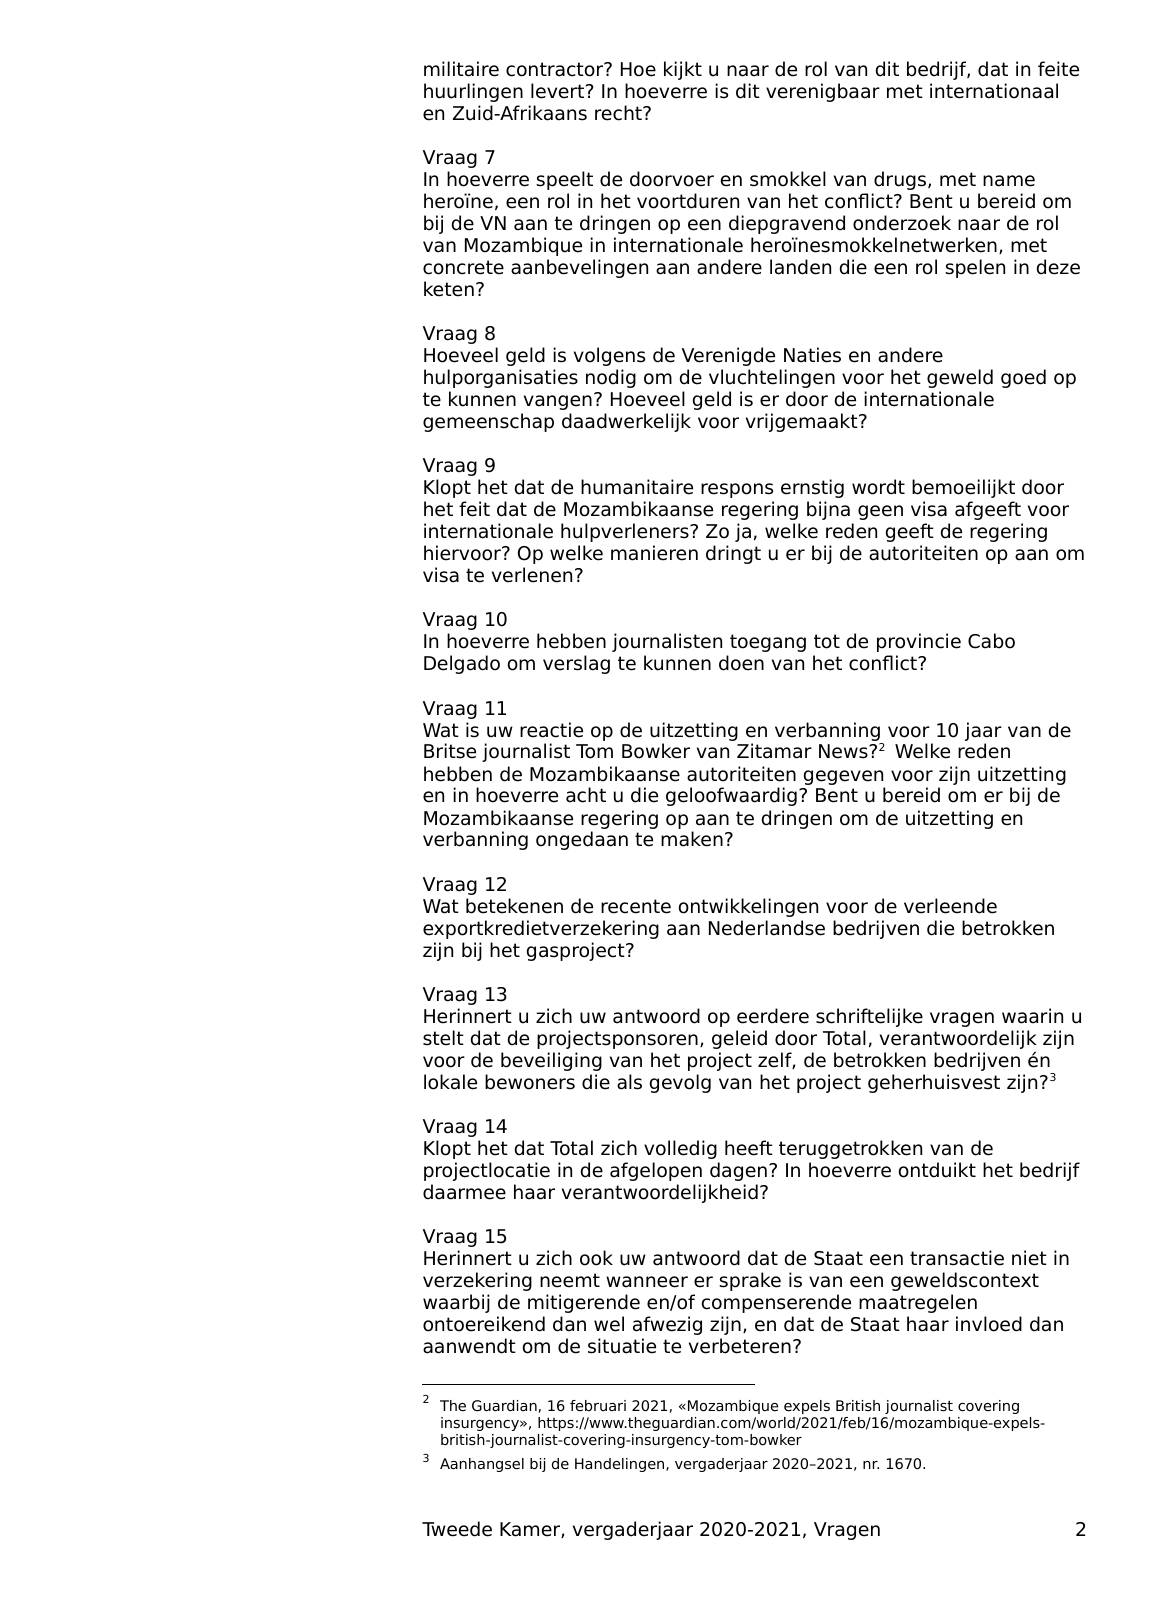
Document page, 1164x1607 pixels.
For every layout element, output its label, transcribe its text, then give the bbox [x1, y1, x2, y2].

text In hoeverre speelt de doorvoer en smokkel van drugs, met name heroïne, een rol in het voortduren van het conflict? Bent u bereid om bij de VN aan te dringen op een diepgravend onderzoek naar de rol van Mozambique in internationale heroïnesmokkelnetwerken, met concrete aanbevelingen aan andere landen die een rol spelen in deze keten? [422, 169, 1087, 301]
text Aanhangsel bij de Handelingen, vergaderjaar 2020–2021, nr. 1670. [422, 1452, 1087, 1474]
text Vraag 12 [422, 873, 1087, 896]
text Vraag 15 [422, 1226, 1087, 1248]
text Vraag 8 [422, 323, 1087, 345]
text militaire contractor? Hoe kijkt u naar de rol van dit bedrijf, dat in feite huurlingen levert? In hoeverre is dit verenigbaar met internationaal en Zuid-Afrikaans recht? [422, 59, 1087, 125]
text Vraag 10 [422, 609, 1087, 631]
text Vraag 7 [422, 147, 1087, 169]
text Vraag 11 [422, 697, 1087, 719]
text Vraag 14 [422, 1116, 1087, 1138]
text Klopt het dat de humanitaire respons ernstig wordt bemoeilijkt door het feit dat de Mozambikaanse regering bijna geen visa afgeeft voor internationale hulpverleners? Zo ja, welke reden geeft de regering hiervoor? Op welke manieren dringt u er bij de autoriteiten op aan om visa te verlenen? [422, 477, 1087, 587]
text Wat is uw reactie op de uitzetting en verbanning voor 10 jaar van de Britse journalist Tom Bowker van Zitamar News? Welke reden hebben de Mozambikaanse autoriteiten gegeven voor zijn uitzetting en in hoeverre acht u die geloofwaardig? Bent u bereid om er bij de Mozambikaanse regering op aan te dringen om de uitzetting en verbanning ongedaan te maken? [422, 719, 1087, 851]
text Herinnert u zich ook uw antwoord dat de Staat een transactie niet in verzekering neemt wanneer er sprake is van een geweldscontext waarbij de mitigerende en/of compenserende maatregelen ontoereikend dan wel afwezig zijn, en dat de Staat haar invloed dan aanwendt om de situatie te verbeteren? [422, 1248, 1087, 1358]
text In hoeverre hebben journalisten toegang tot de provincie Cabo Delgado om verslag te kunnen doen van het conflict? [422, 631, 1087, 675]
text Vraag 13 [422, 984, 1087, 1006]
text Herinnert u zich uw antwoord op eerdere schriftelijke vragen waarin u stelt dat de projectsponsoren, geleid door Total, verantwoordelijk zijn voor de beveiliging van het project zelf, de betrokken bedrijven én lokale bewoners die als gevolg van het project geherhuisvest zijn? [422, 1006, 1087, 1093]
text Wat betekenen de recente ontwikkelingen voor de verleende exportkredietverzekering aan Nederlandse bedrijven die betrokken zijn bij het gasproject? [422, 896, 1087, 961]
text Hoeveel geld is volgens de Verenigde Naties en andere hulporganisaties nodig om de vluchtelingen voor het geweld goed op te kunnen vangen? Hoeveel geld is er door de internationale gemeenschap daadwerkelijk voor vrijgemaakt? [422, 345, 1087, 433]
text Klopt het dat Total zich volledig heeft teruggetrokken van de projectlocatie in de afgelopen dagen? In hoeverre ontduikt het bedrijf daarmee haar verantwoordelijkheid? [422, 1138, 1087, 1204]
text Vraag 9 [422, 455, 1087, 477]
text The Guardian, 16 februari 2021, «Mozambique expels British journalist covering insurgency», https://www.theguardian.com/world/2021/feb/16/mozambique-expels-british-journalist-covering-insurgency-tom-bowker [422, 1393, 1087, 1449]
